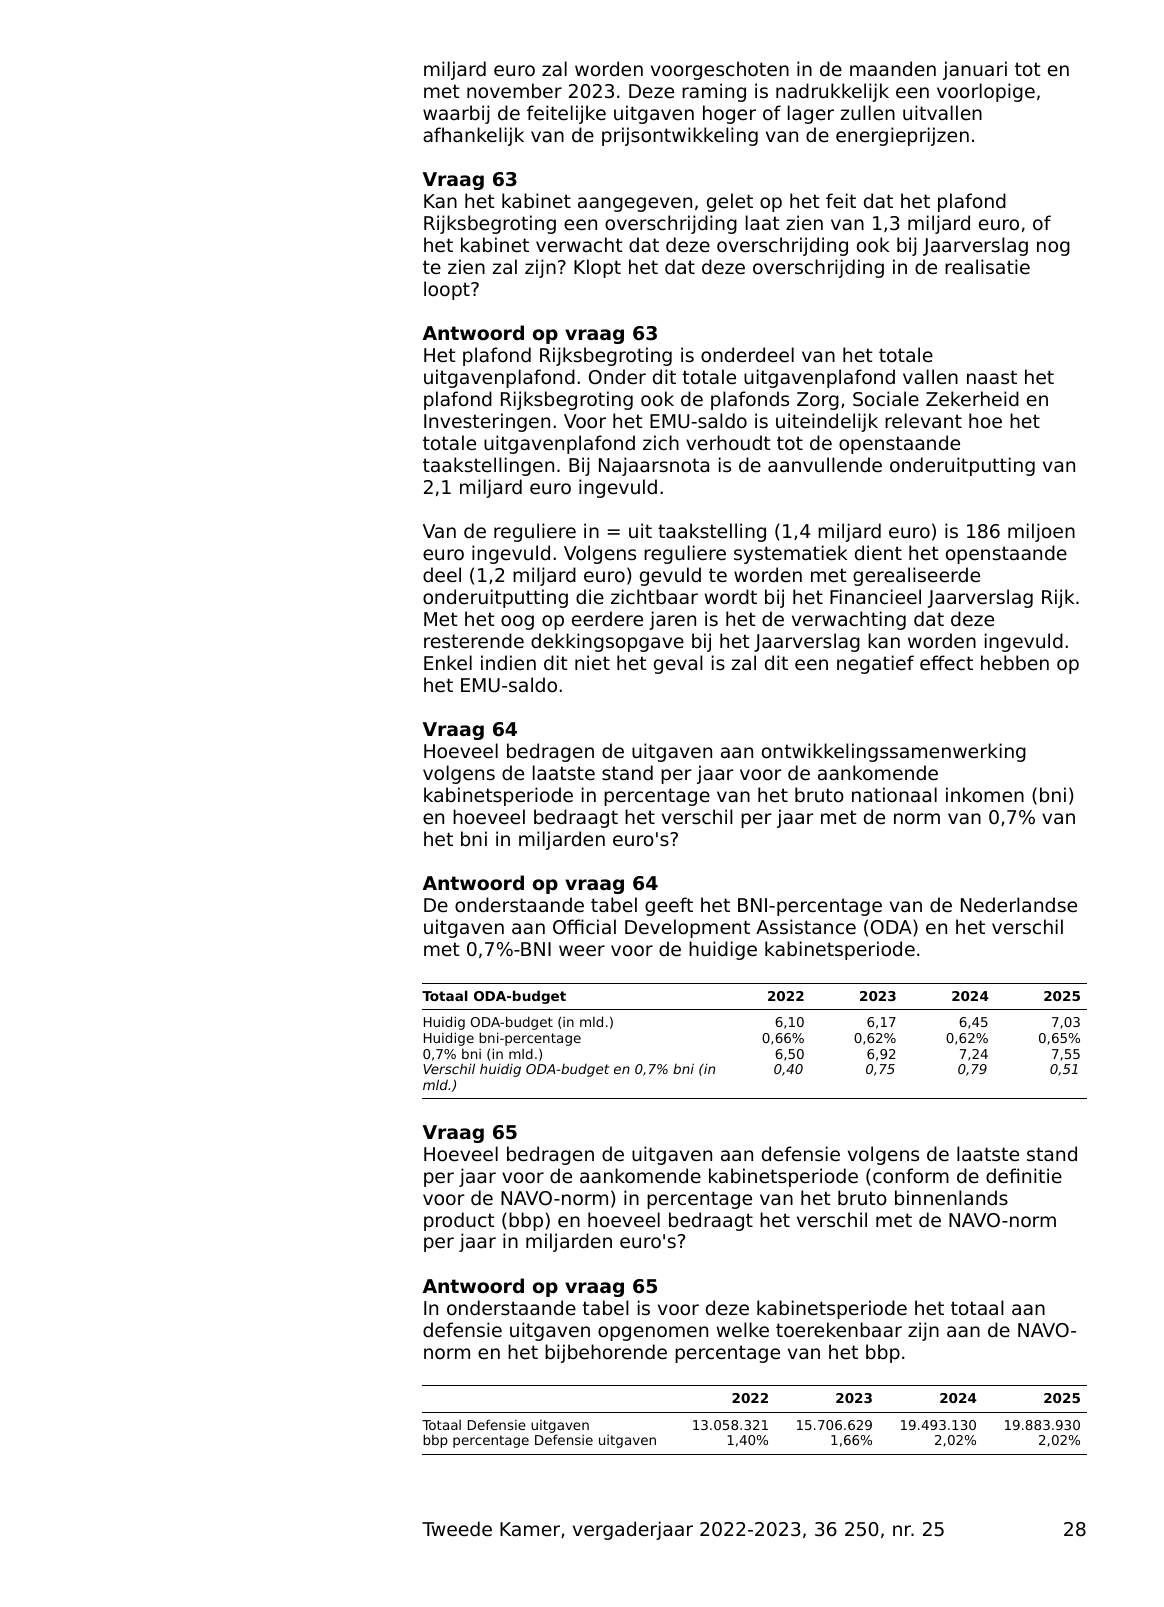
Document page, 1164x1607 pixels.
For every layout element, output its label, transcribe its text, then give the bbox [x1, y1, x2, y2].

table_cell Huidig ODA-budget (in mld.) [422, 1010, 718, 1031]
table_cell bbp percentage Defensie uitgaven [422, 1433, 671, 1453]
table_cell 2,02% [879, 1433, 983, 1453]
text Hoeveel bedragen de uitgaven aan defensie volgens de laatste stand per jaar voor de aankomende kabinetsperiode (conform de definitie voor de NAVO-norm) in percentage van het bruto binnenlands product (bbp) en hoeveel bedraagt het verschil met de NAVO-norm per jaar in miljarden euro's? [422, 1143, 1087, 1253]
text Het plafond Rijksbegroting is onderdeel van het totale uitgavenplafond. Onder dit totale uitgavenplafond vallen naast het plafond Rijksbegroting ook de plafonds Zorg, Sociale Zekerheid en Investeringen. Voor het EMU-saldo is uiteindelijk relevant hoe het totale uitgavenplafond zich verhoudt tot de openstaande taakstellingen. Bij Najaarsnota is de aanvullende onderuitputting van 2,1 miljard euro ingevuld. [422, 345, 1087, 499]
text Hoeveel bedragen de uitgaven aan ontwikkelingssamenwerking volgens de laatste stand per jaar voor de aankomende kabinetsperiode in percentage van het bruto nationaal inkomen (bni) en hoeveel bedraagt het verschil per jaar met de norm van 0,7% van het bni in miljarden euro's? [422, 741, 1087, 851]
table_cell 6,17 [810, 1010, 902, 1031]
table_cell 1,66% [775, 1433, 879, 1453]
table_cell 0,51 [995, 1062, 1087, 1098]
table_cell 0,40 [718, 1062, 810, 1098]
table_header 2024 [903, 984, 994, 1009]
table_cell 0,62% [903, 1031, 994, 1046]
table_cell 0,66% [718, 1031, 810, 1046]
table_header 2025 [995, 984, 1087, 1009]
table_header 2022 [718, 984, 810, 1009]
text Vraag 64 [422, 719, 1087, 741]
table_header Totaal ODA-budget [422, 984, 718, 1009]
text In onderstaande tabel is voor deze kabinetsperiode het totaal aan defensie uitgaven opgenomen welke toerekenbaar zijn aan de NAVO-norm en het bijbehorende percentage van het bbp. [422, 1298, 1087, 1363]
table_cell 6,10 [718, 1010, 810, 1031]
text Antwoord op vraag 65 [422, 1276, 1087, 1298]
table_cell 13.058.321 [671, 1413, 775, 1433]
table_header 2022 [671, 1386, 775, 1412]
table_cell 0,75 [810, 1062, 902, 1098]
table_cell 2,02% [983, 1433, 1087, 1453]
text Antwoord op vraag 63 [422, 323, 1087, 345]
table_cell 7,24 [903, 1046, 994, 1062]
table_cell Huidige bni-percentage [422, 1031, 718, 1046]
table_cell 6,45 [903, 1010, 994, 1031]
text Kan het kabinet aangegeven, gelet op het feit dat het plafond Rijksbegroting een overschrijding laat zien van 1,3 miljard euro, of het kabinet verwacht dat deze overschrijding ook bij Jaarverslag nog te zien zal zijn? Klopt het dat deze overschrijding in de realisatie loopt? [422, 191, 1087, 301]
table_header 2024 [879, 1386, 983, 1412]
table_cell 0,62% [810, 1031, 902, 1046]
table_cell Totaal Defensie uitgaven [422, 1413, 671, 1433]
table_cell 6,50 [718, 1046, 810, 1062]
table_cell 0,65% [995, 1031, 1087, 1046]
table_cell 7,55 [995, 1046, 1087, 1062]
text Antwoord op vraag 64 [422, 873, 1087, 895]
table_header 2023 [810, 984, 902, 1009]
table_cell 19.493.130 [879, 1413, 983, 1433]
table_cell 0,7% bni (in mld.) [422, 1046, 718, 1062]
table_cell Verschil huidig ODA-budget en 0,7% bni (in mld.) [422, 1062, 718, 1098]
table_cell 6,92 [810, 1046, 902, 1062]
text Vraag 63 [422, 169, 1087, 191]
table_header [422, 1386, 671, 1412]
text Van de reguliere in = uit taakstelling (1,4 miljard euro) is 186 miljoen euro ingevuld. Volgens reguliere systematiek dient het openstaande deel (1,2 miljard euro) gevuld te worden met gerealiseerde onderuitputting die zichtbaar wordt bij het Financieel Jaarverslag Rijk. Met het oog op eerdere jaren is het de verwachting dat deze resterende dekkingsopgave bij het Jaarverslag kan worden ingevuld. Enkel indien dit niet het geval is zal dit een negatief effect hebben op het EMU-saldo. [422, 521, 1087, 697]
table_cell 0,79 [903, 1062, 994, 1098]
text De onderstaande tabel geeft het BNI-percentage van de Nederlandse uitgaven aan Official Development Assistance (ODA) en het verschil met 0,7%-BNI weer voor de huidige kabinetsperiode. [422, 895, 1087, 961]
table_cell 15.706.629 [775, 1413, 879, 1433]
table_header 2025 [983, 1386, 1087, 1412]
text Vraag 65 [422, 1122, 1087, 1143]
table_cell 19.883.930 [983, 1413, 1087, 1433]
text miljard euro zal worden voorgeschoten in de maanden januari tot en met november 2023. Deze raming is nadrukkelijk een voorlopige, waarbij de feitelijke uitgaven hoger of lager zullen uitvallen afhankelijk van de prijsontwikkeling van de energieprijzen. [422, 59, 1087, 147]
table_cell 7,03 [995, 1010, 1087, 1031]
table_header 2023 [775, 1386, 879, 1412]
table_cell 1,40% [671, 1433, 775, 1453]
